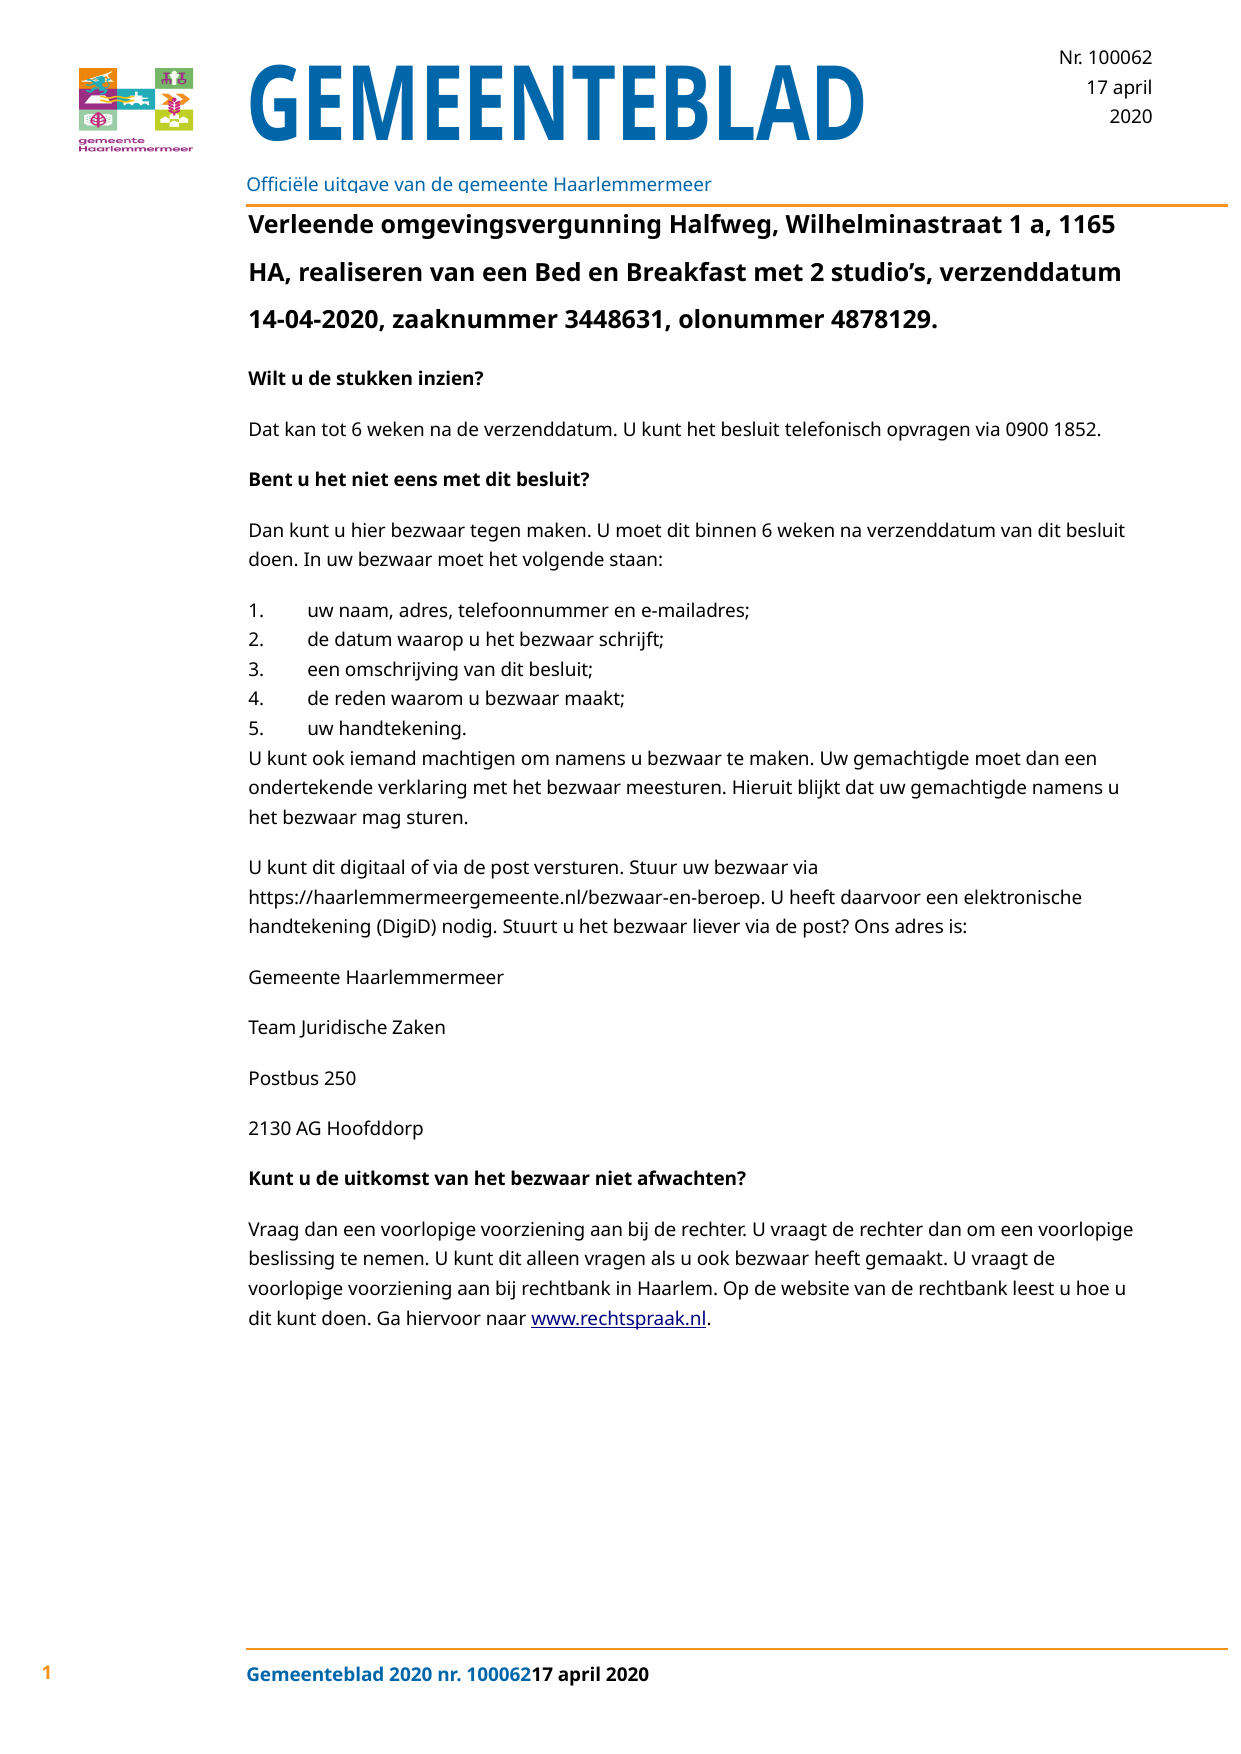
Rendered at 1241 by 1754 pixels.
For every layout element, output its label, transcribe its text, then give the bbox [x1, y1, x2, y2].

text U kunt dit digitaal of via de post versturen. Stuur uw bezwaar via https://haarlemmermeergemeente.nl/bezwaar-en-beroep. U heeft daarvoor een elektronische handtekening (DigiD) nodig. Stuurt u het bezwaar liever via de post? Ons adres is: [248, 854, 1152, 939]
list de reden waarom u bezwaar maakt; [248, 686, 1152, 711]
text Dat kan tot 6 weken na de verzenddatum. U kunt het besluit telefonisch opvragen via 0900 1852. [248, 416, 1152, 442]
list uw naam, adres, telefoonnummer en e-mailadres; [248, 597, 1152, 622]
list een omschrijving van dit besluit; [248, 656, 1152, 682]
text 2130 AG Hoofddorp [248, 1115, 1152, 1141]
list uw handtekening. [248, 715, 1152, 741]
picture [41, 47, 231, 172]
text Verleende omgevingsvergunning Halfweg, Wilhelminastraat 1 a, 1165 HA, realiseren van een Bed en Breakfast met 2 studio’s, verzenddatum 14-04-2020, zaaknummer 3448631, olonummer 4878129. [248, 207, 1152, 336]
text Bent u het niet eens met dit besluit? [248, 466, 1152, 492]
text Dan kunt u hier bezwaar tegen maken. U moet dit binnen 6 weken na verzenddatum van dit besluit doen. In uw bezwaar moet het volgende staan: [248, 517, 1152, 572]
text Kunt u de uitkomst van het bezwaar niet afwachten? [248, 1166, 1152, 1191]
text Team Juridische Zaken [248, 1014, 1152, 1040]
text Postbus 250 [248, 1065, 1152, 1090]
text U kunt ook iemand machtigen om namens u bezwaar te maken. Uw gemachtigde moet dan een ondertekende verklaring met het bezwaar meesturen. Hieruit blijkt dat uw gemachtigde namens u het bezwaar mag sturen. [248, 745, 1152, 829]
text Vraag dan een voorlopige voorziening aan bij de rechter. U vraagt de rechter dan om een voorlopige beslissing te nemen. U kunt dit alleen vragen als u ook bezwaar heeft gemaakt. U vraagt de voorlopige voorziening aan bij rechtbank in Haarlem. Op de website van de rechtbank leest u hoe u dit kunt doen. Ga hiervoor naar www.rechtspraak.nl. [248, 1216, 1152, 1330]
text Wilt u de stukken inzien? [248, 366, 1152, 391]
list de datum waarop u het bezwaar schrijft; [248, 626, 1152, 652]
text Gemeente Haarlemmermeer [248, 964, 1152, 989]
